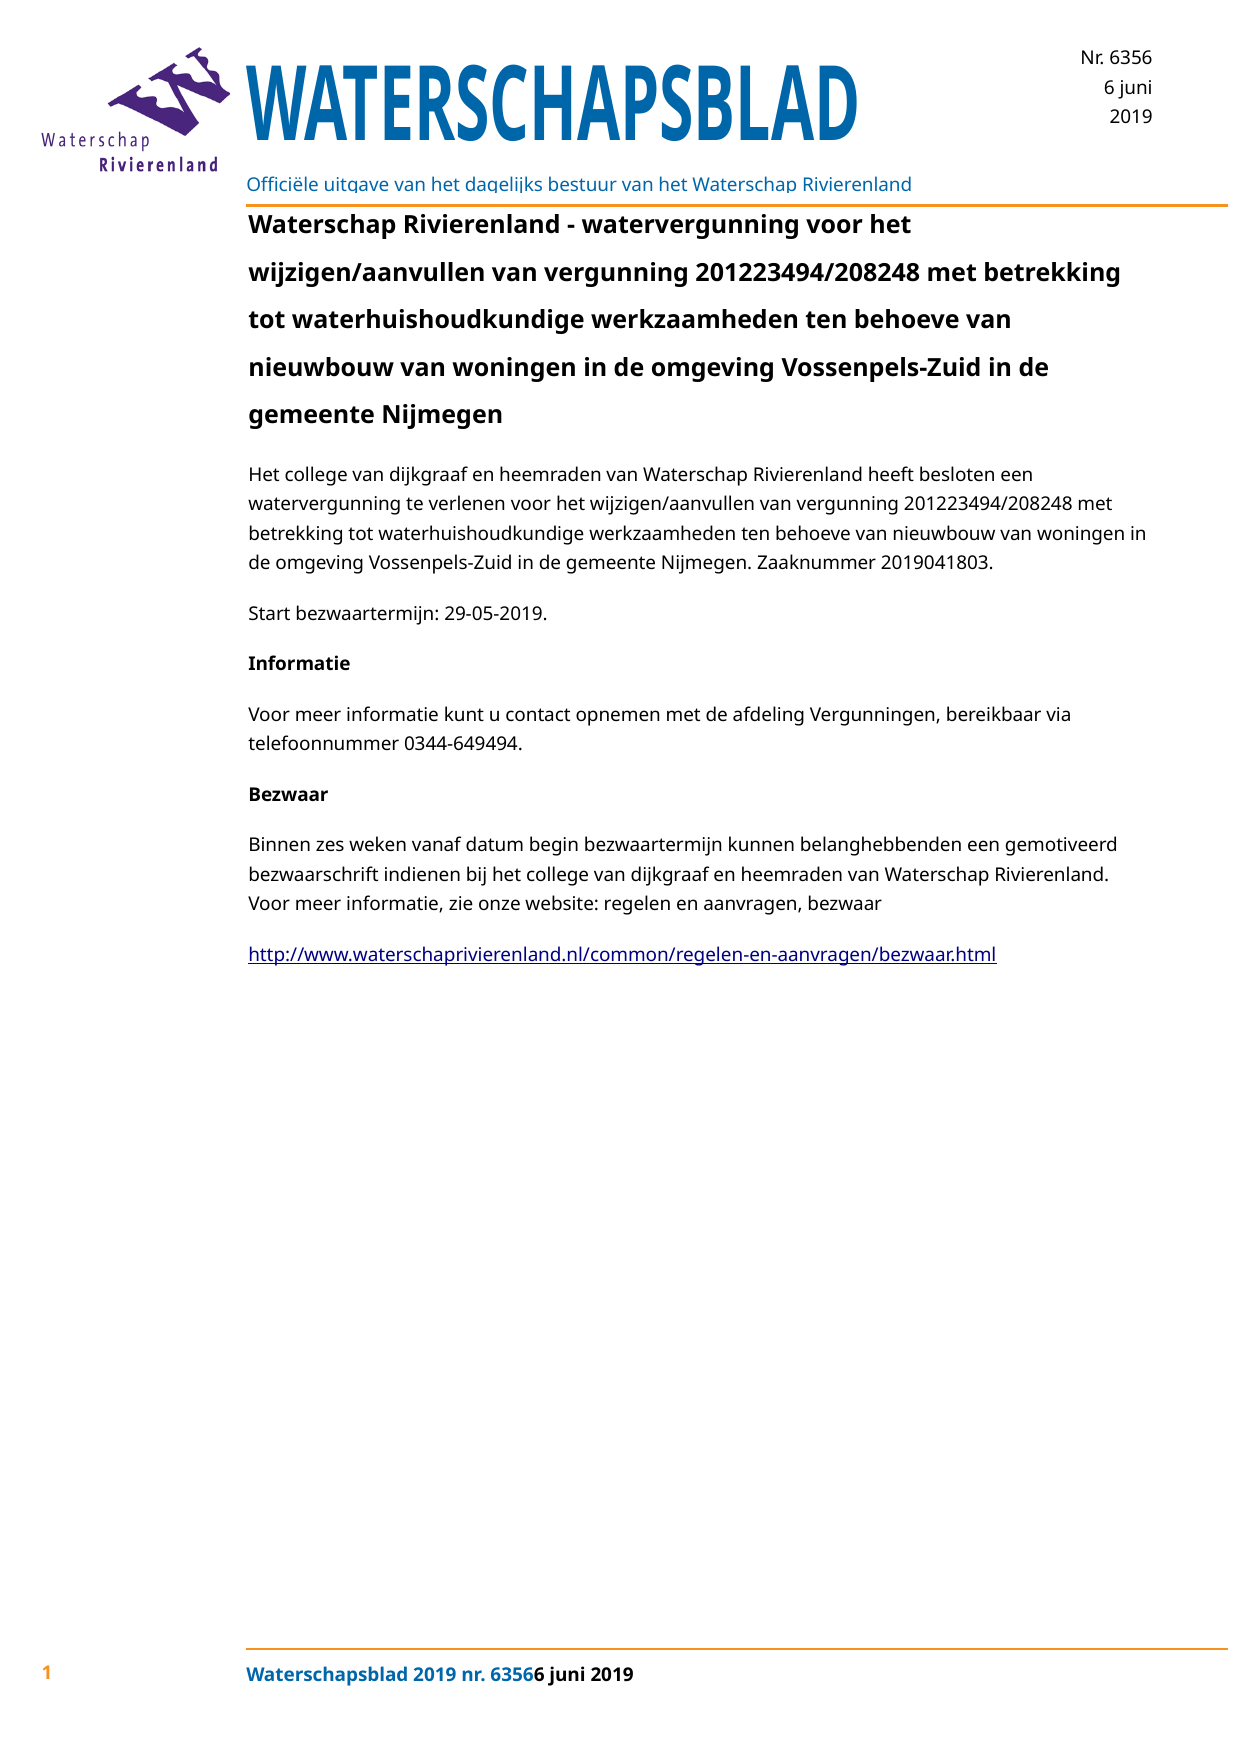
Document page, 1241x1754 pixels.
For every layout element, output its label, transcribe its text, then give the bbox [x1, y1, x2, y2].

text Binnen zes weken vanaf datum begin bezwaartermijn kunnen belanghebbenden een gemotiveerd bezwaarschrift indienen bij het college van dijkgraaf en heemraden van Waterschap Rivierenland. Voor meer informatie, zie onze website: regelen en aanvragen, bezwaar [248, 831, 1152, 916]
picture [41, 47, 231, 172]
text Het college van dijkgraaf en heemraden van Waterschap Rivierenland heeft besloten een watervergunning te verlenen voor het wijzigen/aanvullen van vergunning 201223494/208248 met betrekking tot waterhuishoudkundige werkzaamheden ten behoeve van nieuwbouw van woningen in de omgeving Vossenpels-Zuid in de gemeente Nijmegen. Zaaknummer 2019041803. [248, 461, 1152, 575]
text Informatie [248, 650, 1152, 676]
text Bezwaar [248, 781, 1152, 806]
text Start bezwaartermijn: 29-05-2019. [248, 600, 1152, 626]
text Waterschap Rivierenland - watervergunning voor het wijzigen/aanvullen van vergunning 201223494/208248 met betrekking tot waterhuishoudkundige werkzaamheden ten behoeve van nieuwbouw van woningen in de omgeving Vossenpels-Zuid in de gemeente Nijmegen [248, 207, 1152, 431]
text http://www.waterschaprivierenland.nl/common/regelen-en-aanvragen/bezwaar.html [248, 941, 1152, 966]
text Voor meer informatie kunt u contact opnemen met de afdeling Vergunningen, bereikbaar via telefoonnummer 0344-649494. [248, 701, 1152, 756]
